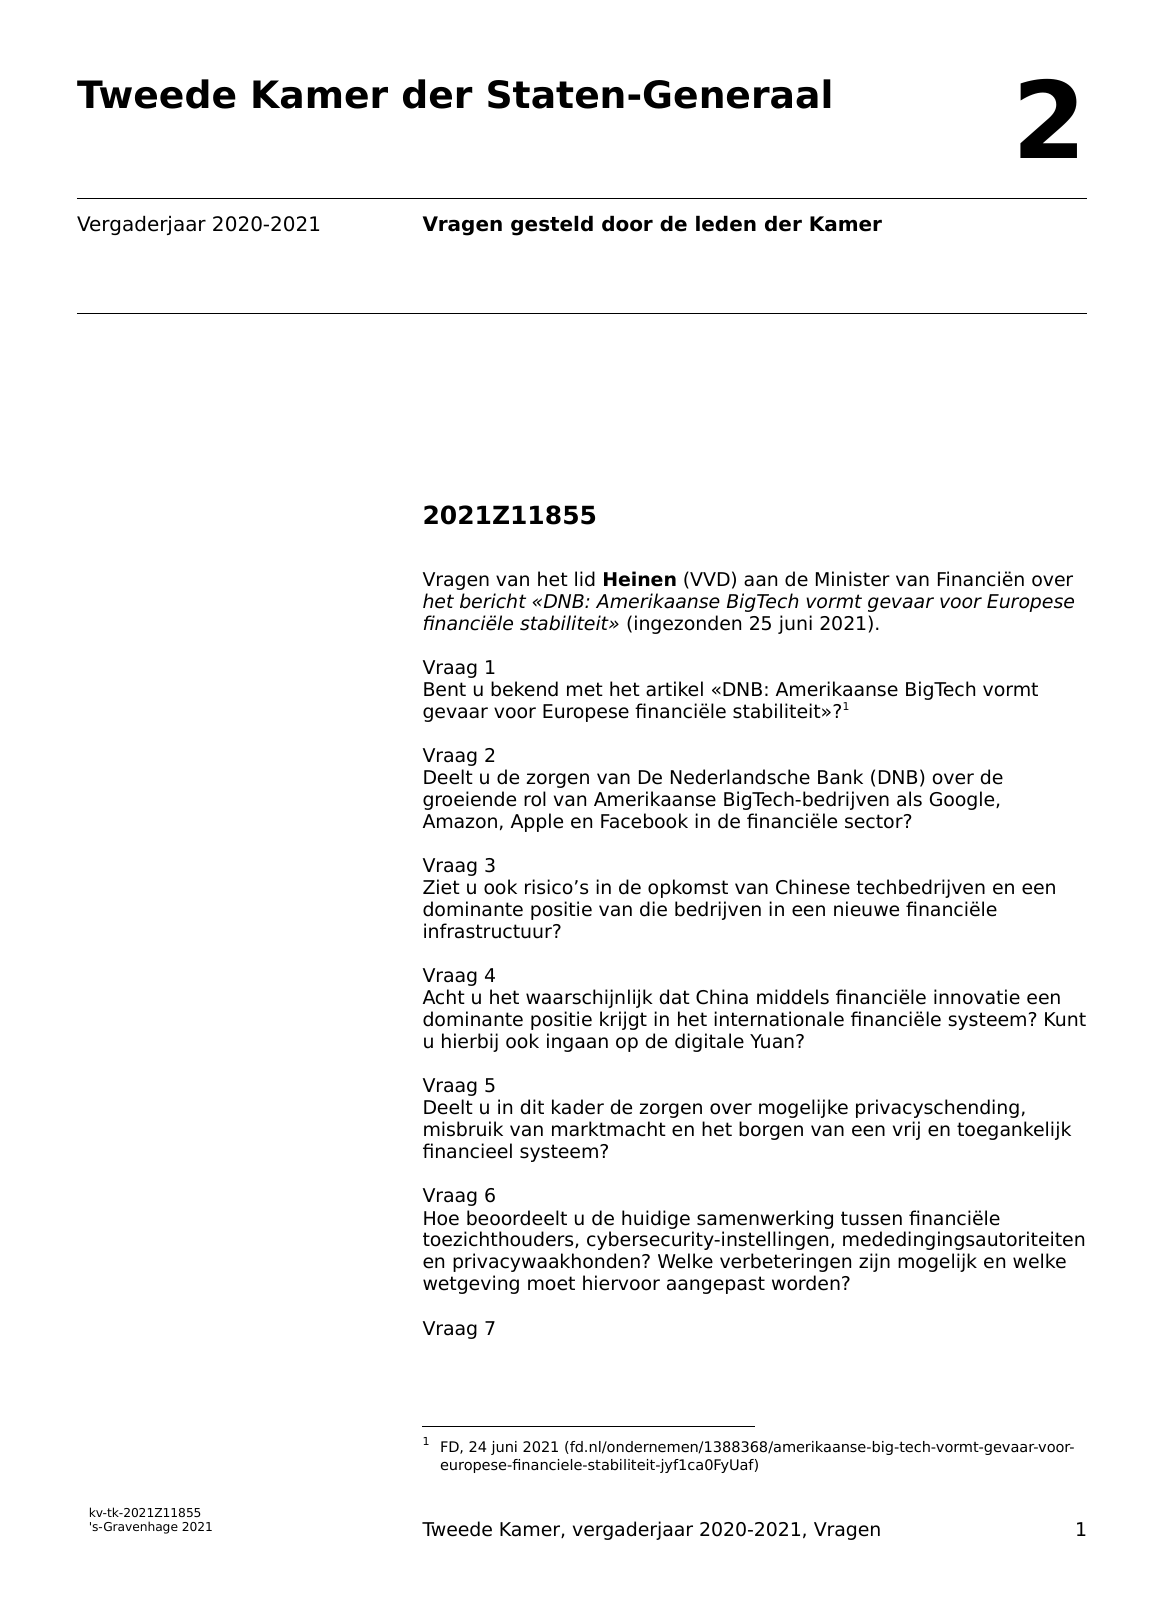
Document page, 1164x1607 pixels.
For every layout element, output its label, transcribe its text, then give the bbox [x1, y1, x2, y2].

text Deelt u in dit kader de zorgen over mogelijke privacyschending, misbruik van marktmacht en het borgen van een vrij en toegankelijk financieel systeem? [422, 1097, 1087, 1163]
text FD, 24 juni 2021 (fd.nl/ondernemen/1388368/amerikaanse-big-tech-vormt-gevaar-voor-europese-financiele-stabiliteit-jyf1ca0FyUaf) [422, 1435, 1087, 1474]
text Ziet u ook risico’s in de opkomst van Chinese techbedrijven en een dominante positie van die bedrijven in een nieuwe financiële infrastructuur? [422, 877, 1087, 943]
text 's-Gravenhage 2021 [88, 1520, 323, 1534]
text Vraag 3 [422, 855, 1087, 877]
text Acht u het waarschijnlijk dat China middels financiële innovatie een dominante positie krijgt in het internationale financiële systeem? Kunt u hierbij ook ingaan op de digitale Yuan? [422, 987, 1087, 1053]
table_cell Vragen gesteld door de leden der Kamer [422, 199, 1087, 313]
table_header 2 [886, 59, 1087, 198]
table_cell Vergaderjaar 2020-2021 [77, 199, 422, 313]
text Vraag 6 [422, 1185, 1087, 1207]
text Vraag 7 [422, 1317, 1087, 1339]
text Deelt u de zorgen van De Nederlandsche Bank (DNB) over de groeiende rol van Amerikaanse BigTech-bedrijven als Google, Amazon, Apple en Facebook in de financiële sector? [422, 767, 1087, 833]
text Vraag 1 [422, 657, 1087, 679]
text Hoe beoordeelt u de huidige samenwerking tussen financiële toezichthouders, cybersecurity-instellingen, mededingingsautoriteiten en privacywaakhonden? Welke verbeteringen zijn mogelijk en welke wetgeving moet hiervoor aangepast worden? [422, 1207, 1087, 1295]
text Vraag 4 [422, 965, 1087, 987]
text Vraag 2 [422, 745, 1087, 767]
text kv-tk-2021Z11855 [88, 1506, 323, 1520]
table_header Tweede Kamer der Staten-Generaal [77, 59, 886, 198]
text Vraag 5 [422, 1075, 1087, 1097]
text Vragen van het lid Heinen (VVD) aan de Minister van Financiën over het bericht «DNB: Amerikaanse BigTech vormt gevaar voor Europese financiële stabiliteit» (ingezonden 25 juni 2021). [422, 569, 1087, 635]
text 2021Z11855 [422, 501, 1087, 531]
text Bent u bekend met het artikel «DNB: Amerikaanse BigTech vormt gevaar voor Europese financiële stabiliteit»? [422, 679, 1087, 723]
